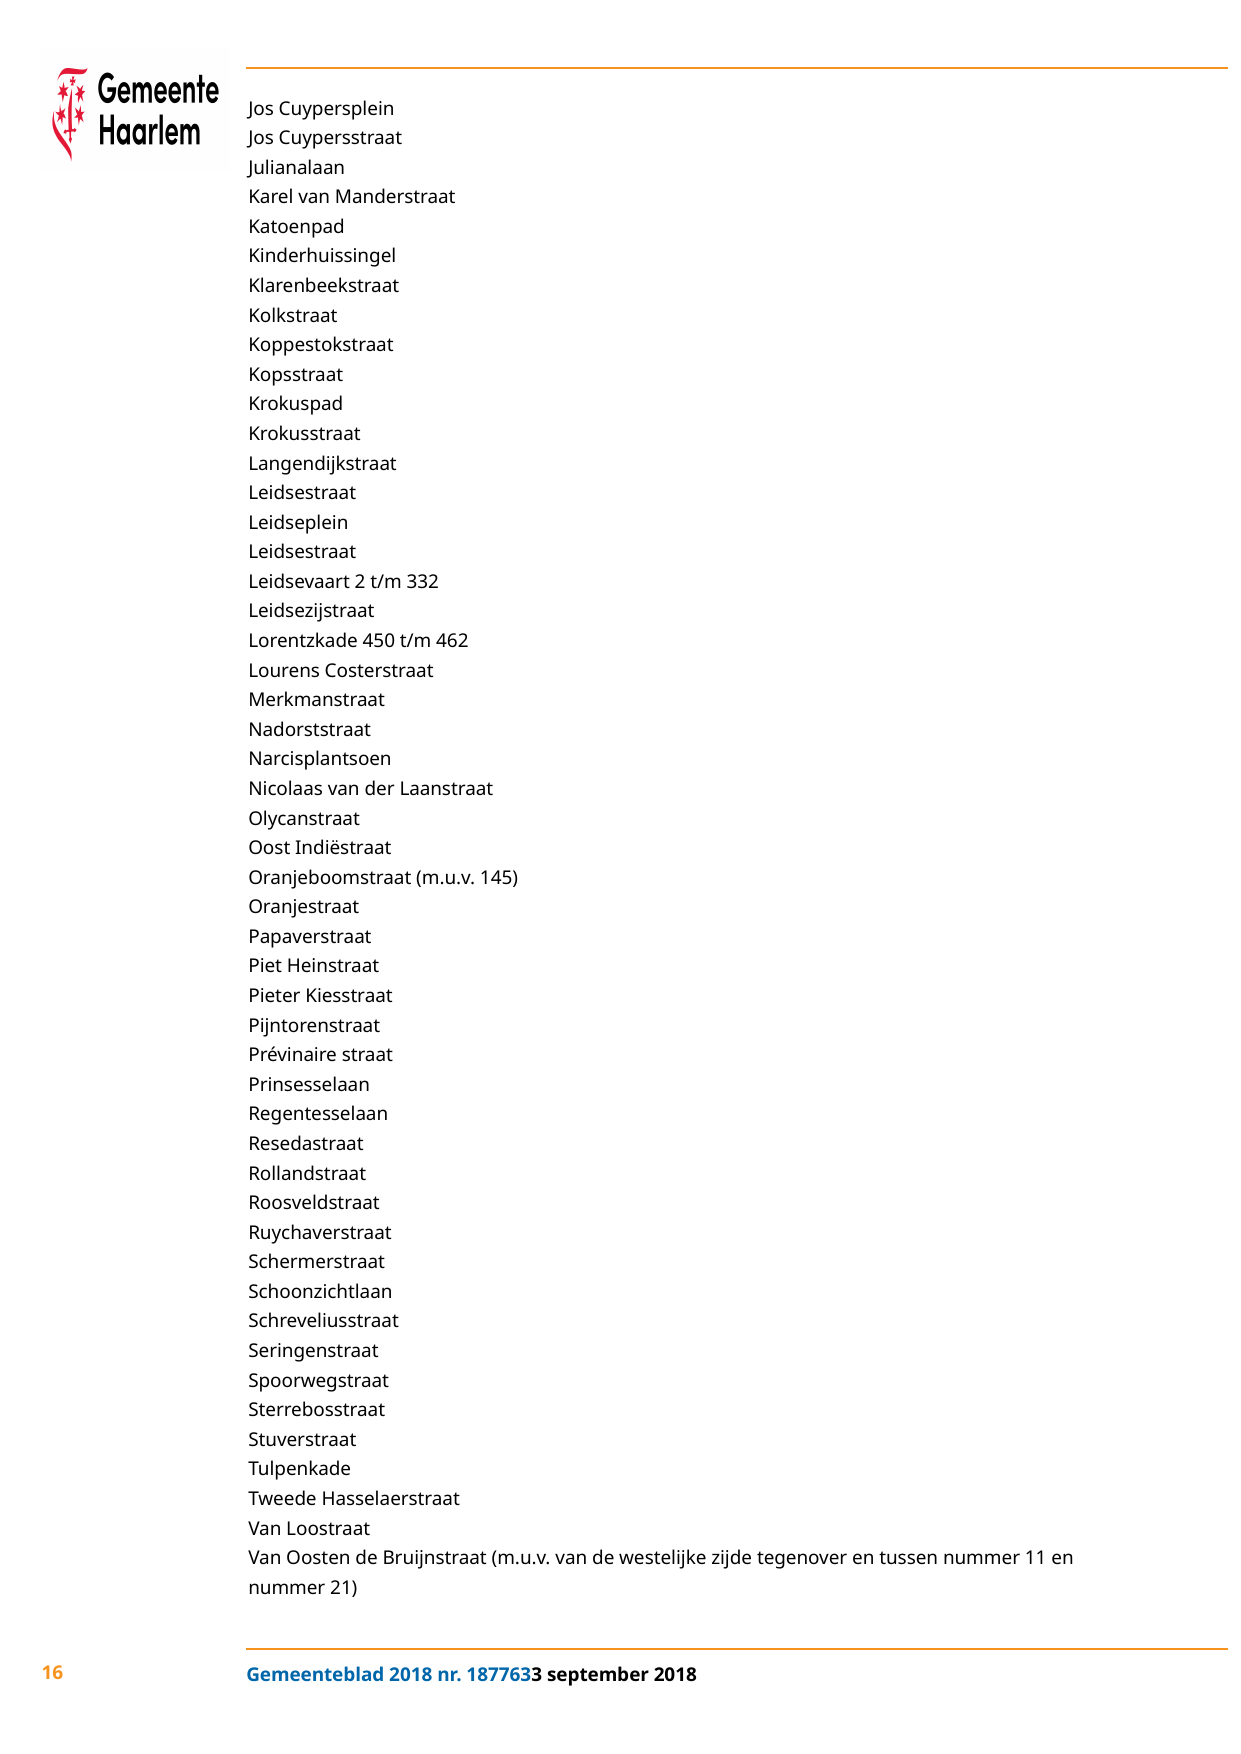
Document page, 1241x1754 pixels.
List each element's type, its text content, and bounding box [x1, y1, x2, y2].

text Papaverstraat [248, 923, 1152, 949]
text Pijntorenstraat [248, 1012, 1152, 1038]
text Olycanstraat [248, 805, 1152, 831]
picture [41, 47, 231, 172]
text Leidsezijstraat [248, 598, 1152, 623]
text Karel van Manderstraat [248, 183, 1152, 209]
text Jos Cuypersstraat [248, 124, 1152, 150]
text Piet Heinstraat [248, 953, 1152, 978]
text Leidsestraat [248, 479, 1152, 505]
text Nadorststraat [248, 716, 1152, 742]
text Rollandstraat [248, 1160, 1152, 1186]
text Kopsstraat [248, 361, 1152, 387]
text Spoorwegstraat [248, 1367, 1152, 1393]
text Pieter Kiesstraat [248, 982, 1152, 1008]
text Jos Cuypersplein [248, 95, 1152, 121]
text Oranjestraat [248, 893, 1152, 919]
text Seringenstraat [248, 1337, 1152, 1363]
text Leidsestraat [248, 538, 1152, 564]
text Schreveliusstraat [248, 1308, 1152, 1333]
text Julianalaan [248, 154, 1152, 180]
text Tulpenkade [248, 1456, 1152, 1481]
text Leidsevaart 2 t/m 332 [248, 568, 1152, 594]
text Krokuspad [248, 391, 1152, 416]
text Prinsesselaan [248, 1071, 1152, 1097]
text Nicolaas van der Laanstraat [248, 775, 1152, 801]
text Stuverstraat [248, 1426, 1152, 1452]
text Lorentzkade 450 t/m 462 [248, 627, 1152, 653]
text Van Loostraat [248, 1515, 1152, 1541]
text Klarenbeekstraat [248, 272, 1152, 298]
text Ruychaverstraat [248, 1219, 1152, 1245]
text Katoenpad [248, 213, 1152, 239]
text Schoonzichtlaan [248, 1278, 1152, 1304]
text Krokusstraat [248, 420, 1152, 446]
text Van Oosten de Bruijnstraat (m.u.v. van de westelijke zijde tegenover en tussen nummer 11 en nummer 21) [248, 1544, 1152, 1600]
text Oranjeboomstraat (m.u.v. 145) [248, 864, 1152, 890]
text Kinderhuissingel [248, 243, 1152, 268]
text Leidseplein [248, 509, 1152, 535]
text Merkmanstraat [248, 686, 1152, 712]
text Oost Indiëstraat [248, 834, 1152, 860]
text Tweede Hasselaerstraat [248, 1485, 1152, 1511]
text Schermerstraat [248, 1248, 1152, 1274]
text Langendijkstraat [248, 450, 1152, 476]
text Narcisplantsoen [248, 746, 1152, 771]
text Regentesselaan [248, 1101, 1152, 1126]
text Prévinaire straat [248, 1041, 1152, 1067]
text Resedastraat [248, 1130, 1152, 1156]
text Lourens Costerstraat [248, 657, 1152, 683]
text Koppestokstraat [248, 331, 1152, 357]
text Kolkstraat [248, 302, 1152, 328]
text Roosveldstraat [248, 1189, 1152, 1215]
text Sterrebosstraat [248, 1396, 1152, 1422]
